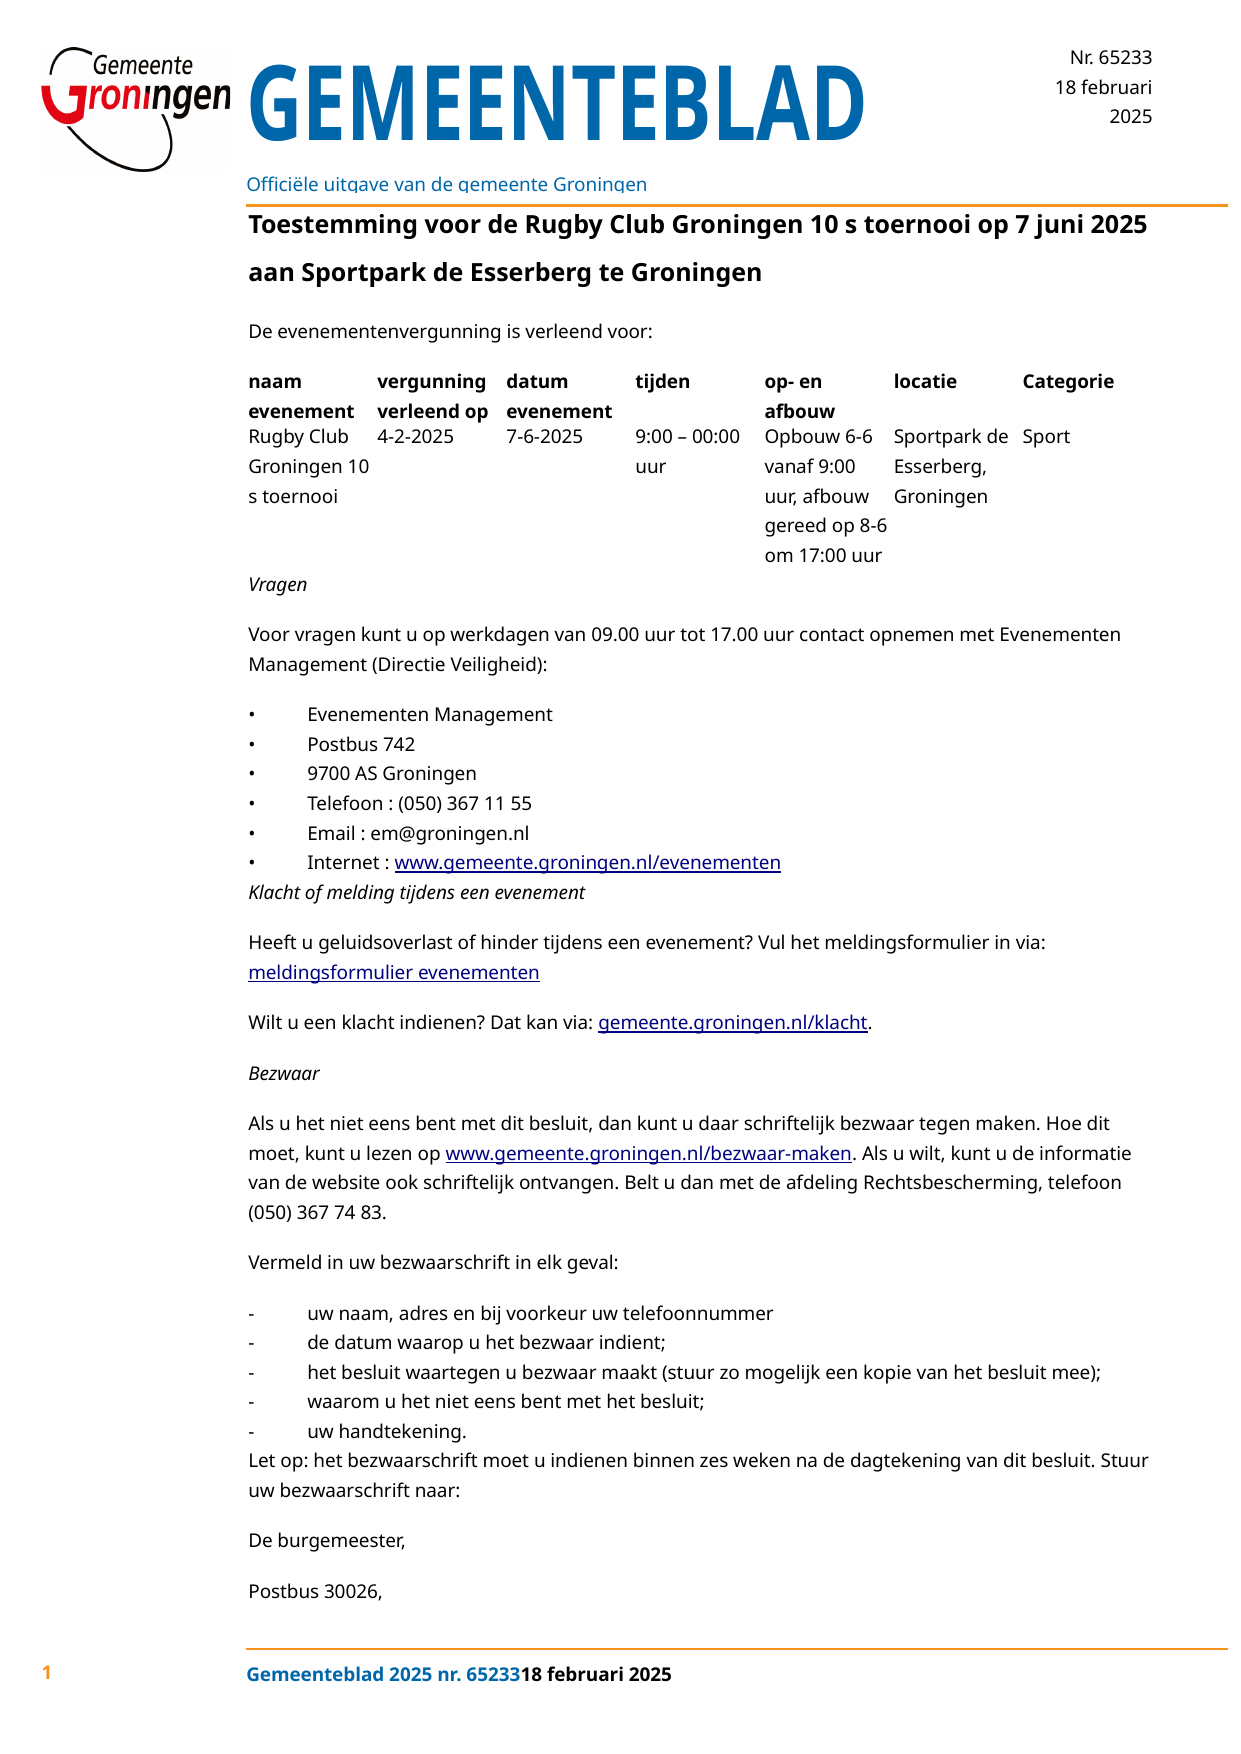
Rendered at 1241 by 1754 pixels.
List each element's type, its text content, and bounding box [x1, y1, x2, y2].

list de datum waarop u het bezwaar indient; [248, 1329, 1152, 1355]
table_header Categorie [1023, 369, 1152, 424]
list Telefoon : (050) 367 11 55 [248, 790, 1152, 816]
table_header locatie [894, 369, 1022, 424]
text Heeft u geluidsoverlast of hinder tijdens een evenement? Vul het meldingsformulier in via: meldingsformulier evenementen [248, 929, 1152, 985]
list Internet : www.gemeente.groningen.nl/evenementen [248, 849, 1152, 875]
table_cell 4-2-2025 [377, 424, 506, 568]
table_header naam evenement [248, 369, 377, 424]
list waarom u het niet eens bent met het besluit; [248, 1388, 1152, 1414]
text Klacht of melding tijdens een evenement [248, 879, 1152, 905]
text De burgemeester, [248, 1528, 1152, 1553]
table_cell Opbouw 6-6 vanaf 9:00 uur, afbouw gereed op 8-6 om 17:00 uur [764, 424, 893, 568]
text Wilt u een klacht indienen? Dat kan via: gemeente.groningen.nl/klacht. [248, 1009, 1152, 1035]
table_header tijden [635, 369, 764, 424]
text Let op: het bezwaarschrift moet u indienen binnen zes weken na de dagtekening van dit besluit. Stuur uw bezwaarschrift naar: [248, 1448, 1152, 1503]
text Toestemming voor de Rugby Club Groningen 10 s toernooi op 7 juni 2025 aan Sportpark de Esserberg te Groningen [248, 207, 1152, 288]
table_header vergunning verleend op [377, 369, 506, 424]
table_cell 9:00 – 00:00 uur [635, 424, 764, 568]
list Email : em@groningen.nl [248, 820, 1152, 846]
text Vragen [248, 571, 1152, 597]
table_header datum evenement [506, 369, 635, 424]
list Evenementen Management [248, 701, 1152, 727]
list uw handtekening. [248, 1418, 1152, 1444]
table_cell Sport [1023, 424, 1152, 568]
list Postbus 742 [248, 731, 1152, 757]
list 9700 AS Groningen [248, 761, 1152, 786]
text Vermeld in uw bezwaarschrift in elk geval: [248, 1249, 1152, 1275]
list het besluit waartegen u bezwaar maakt (stuur zo mogelijk een kopie van het besluit mee); [248, 1359, 1152, 1385]
list uw naam, adres en bij voorkeur uw telefoonnummer [248, 1300, 1152, 1326]
table_cell Rugby Club Groningen 10 s toernooi [248, 424, 377, 568]
text Postbus 30026, [248, 1578, 1152, 1604]
picture [41, 47, 231, 172]
table_cell 7-6-2025 [506, 424, 635, 568]
text Voor vragen kunt u op werkdagen van 09.00 uur tot 17.00 uur contact opnemen met Evenementen Management (Directie Veiligheid): [248, 621, 1152, 677]
text Als u het niet eens bent met dit besluit, dan kunt u daar schriftelijk bezwaar tegen maken. Hoe dit moet, kunt u lezen op www.gemeente.groningen.nl/bezwaar-maken. Als u wilt, kunt u de informatie van de website ook schriftelijk ontvangen. Belt u dan met de afdeling Rechtsbescherming, telefoon (050) 367 74 83. [248, 1110, 1152, 1225]
text Bezwaar [248, 1060, 1152, 1086]
table_header op- en afbouw [764, 369, 893, 424]
text De evenementenvergunning is verleend voor: [248, 318, 1152, 344]
table_cell Sportpark de Esserberg, Groningen [894, 424, 1022, 568]
